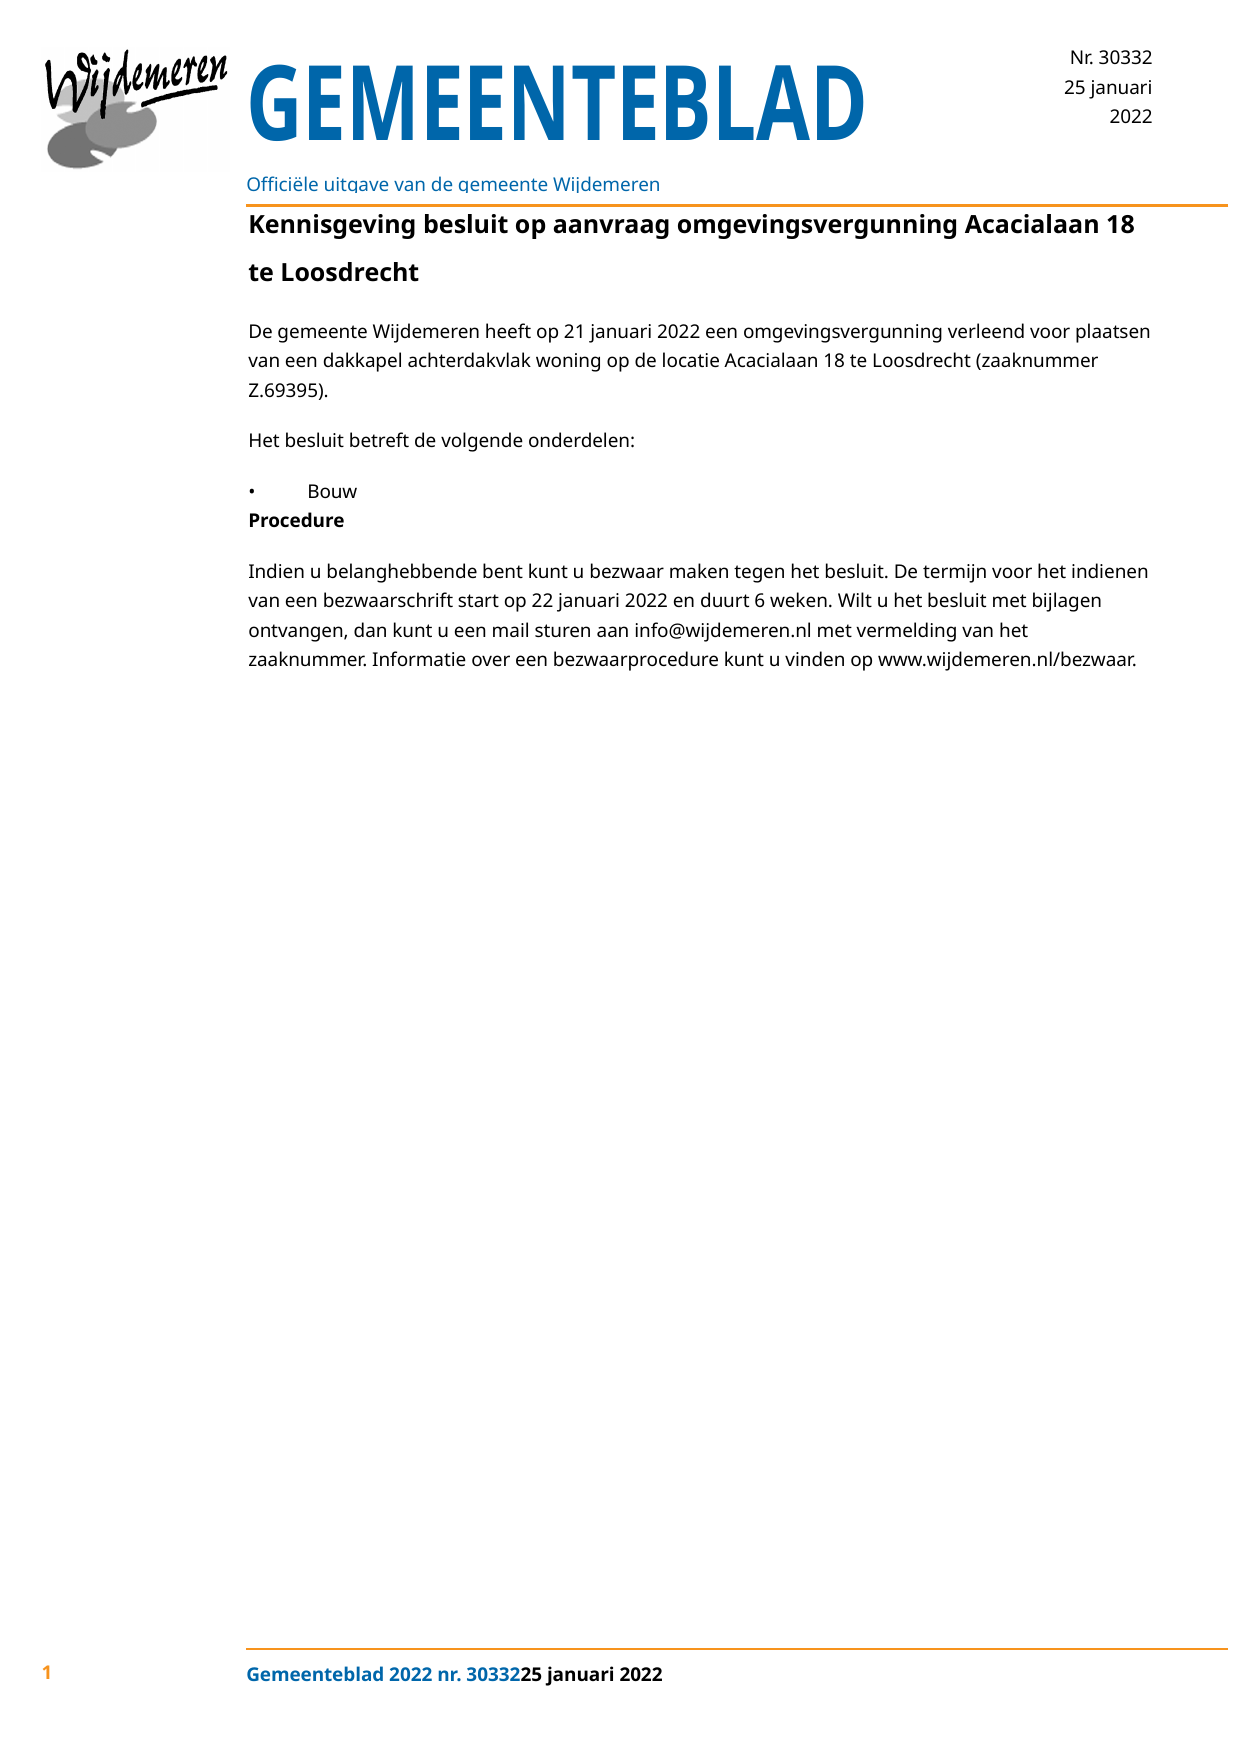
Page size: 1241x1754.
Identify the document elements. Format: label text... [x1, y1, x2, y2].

text Procedure [248, 507, 1152, 533]
text De gemeente Wijdemeren heeft op 21 januari 2022 een omgevingsvergunning verleend voor plaatsen van een dakkapel achterdakvlak woning op de locatie Acacialaan 18 te Loosdrecht (zaaknummer Z.69395). [248, 318, 1152, 403]
text Het besluit betreft de volgende onderdelen: [248, 427, 1152, 453]
picture [41, 47, 231, 172]
text Kennisgeving besluit op aanvraag omgevingsvergunning Acacialaan 18 te Loosdrecht [248, 207, 1152, 288]
list Bouw [248, 478, 1152, 504]
text Indien u belanghebbende bent kunt u bezwaar maken tegen het besluit. De termijn voor het indienen van een bezwaarschrift start op 22 januari 2022 en duurt 6 weken. Wilt u het besluit met bijlagen ontvangen, dan kunt u een mail sturen aan info@wijdemeren.nl met vermelding van het zaaknummer. Informatie over een bezwaarprocedure kunt u vinden op www.wijdemeren.nl/bezwaar. [248, 558, 1152, 672]
